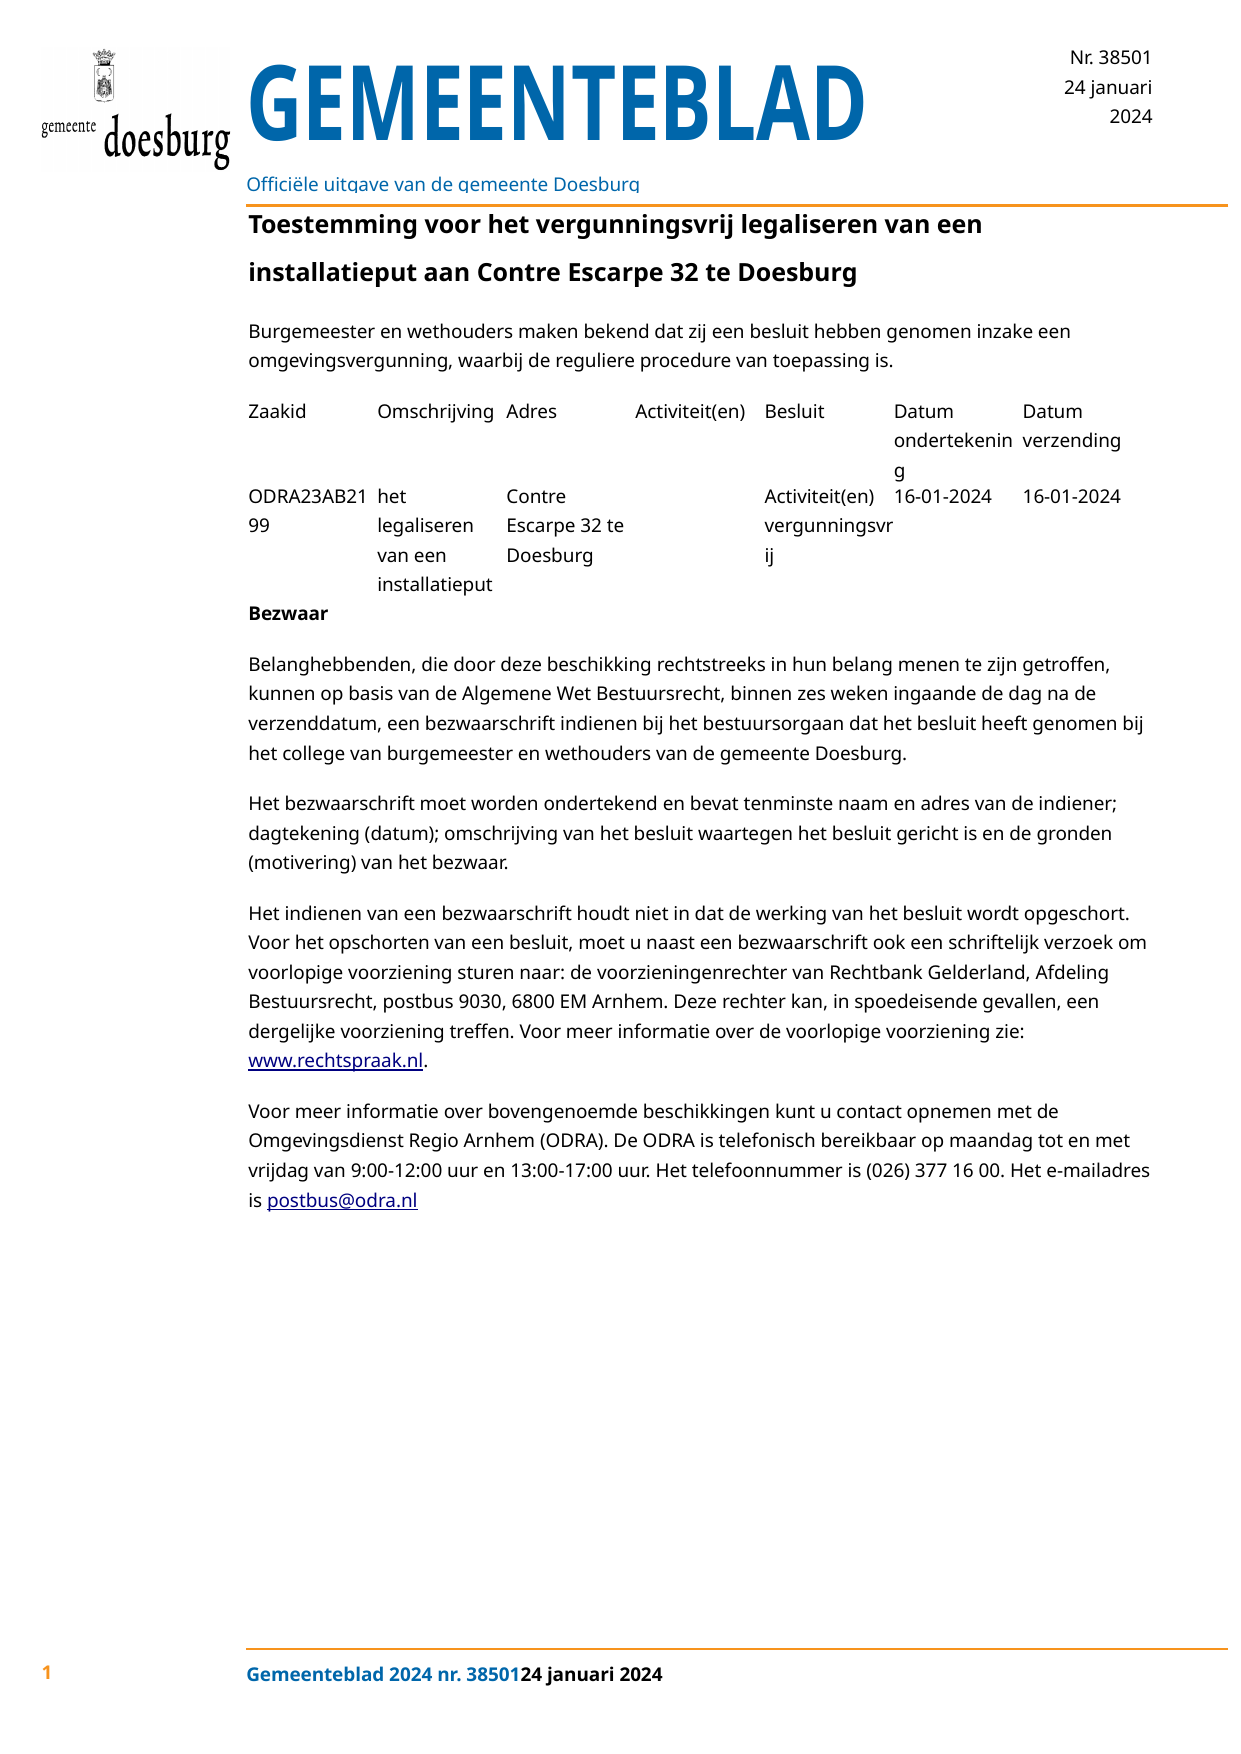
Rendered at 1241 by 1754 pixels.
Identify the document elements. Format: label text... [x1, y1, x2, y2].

picture [41, 47, 231, 172]
table_header Activiteit(en) [635, 398, 764, 483]
table_cell [635, 483, 764, 597]
table_cell 16-01-2024 [894, 483, 1022, 597]
table_cell 16-01-2024 [1023, 483, 1152, 597]
table_header Datum ondertekening [894, 398, 1022, 483]
text Voor meer informatie over bovengenoemde beschikkingen kunt u contact opnemen met de Omgevingsdienst Regio Arnhem (ODRA). De ODRA is telefonisch bereikbaar op maandag tot en met vrijdag van 9:00-12:00 uur en 13:00-17:00 uur. Het telefoonnummer is (026) 377 16 00. Het e-mailadres is postbus@odra.nl [248, 1098, 1152, 1213]
table_cell ODRA23AB2199 [248, 483, 377, 597]
table_cell het legaliseren van een installatieput [377, 483, 506, 597]
text Het bezwaarschrift moet worden ondertekend en bevat tenminste naam en adres van de indiener; dagtekening (datum); omschrijving van het besluit waartegen het besluit gericht is en de gronden (motivering) van het bezwaar. [248, 790, 1152, 875]
text Het indienen van een bezwaarschrift houdt niet in dat de werking van het besluit wordt opgeschort. Voor het opschorten van een besluit, moet u naast een bezwaarschrift ook een schriftelijk verzoek om voorlopige voorziening sturen naar: de voorzieningenrechter van Rechtbank Gelderland, Afdeling Bestuursrecht, postbus 9030, 6800 EM Arnhem. Deze rechter kan, in spoedeisende gevallen, een dergelijke voorziening treffen. Voor meer informatie over de voorlopige voorziening zie: www.rechtspraak.nl. [248, 900, 1152, 1073]
table_cell Contre Escarpe 32 te Doesburg [506, 483, 635, 597]
text Toestemming voor het vergunningsvrij legaliseren van een installatieput aan Contre Escarpe 32 te Doesburg [248, 207, 1152, 288]
table_header Besluit [764, 398, 893, 483]
table_header Adres [506, 398, 635, 483]
table_header Omschrijving [377, 398, 506, 483]
text Bezwaar [248, 601, 1152, 626]
table_header Datum verzending [1023, 398, 1152, 483]
table_header Zaakid [248, 398, 377, 483]
text Burgemeester en wethouders maken bekend dat zij een besluit hebben genomen inzake een omgevingsvergunning, waarbij de reguliere procedure van toepassing is. [248, 318, 1152, 373]
text Belanghebbenden, die door deze beschikking rechtstreeks in hun belang menen te zijn getroffen, kunnen op basis van de Algemene Wet Bestuursrecht, binnen zes weken ingaande de dag na de verzenddatum, een bezwaarschrift indienen bij het bestuursorgaan dat het besluit heeft genomen bij het college van burgemeester en wethouders van de gemeente Doesburg. [248, 651, 1152, 766]
table_cell Activiteit(en) vergunningsvrij [764, 483, 893, 597]
